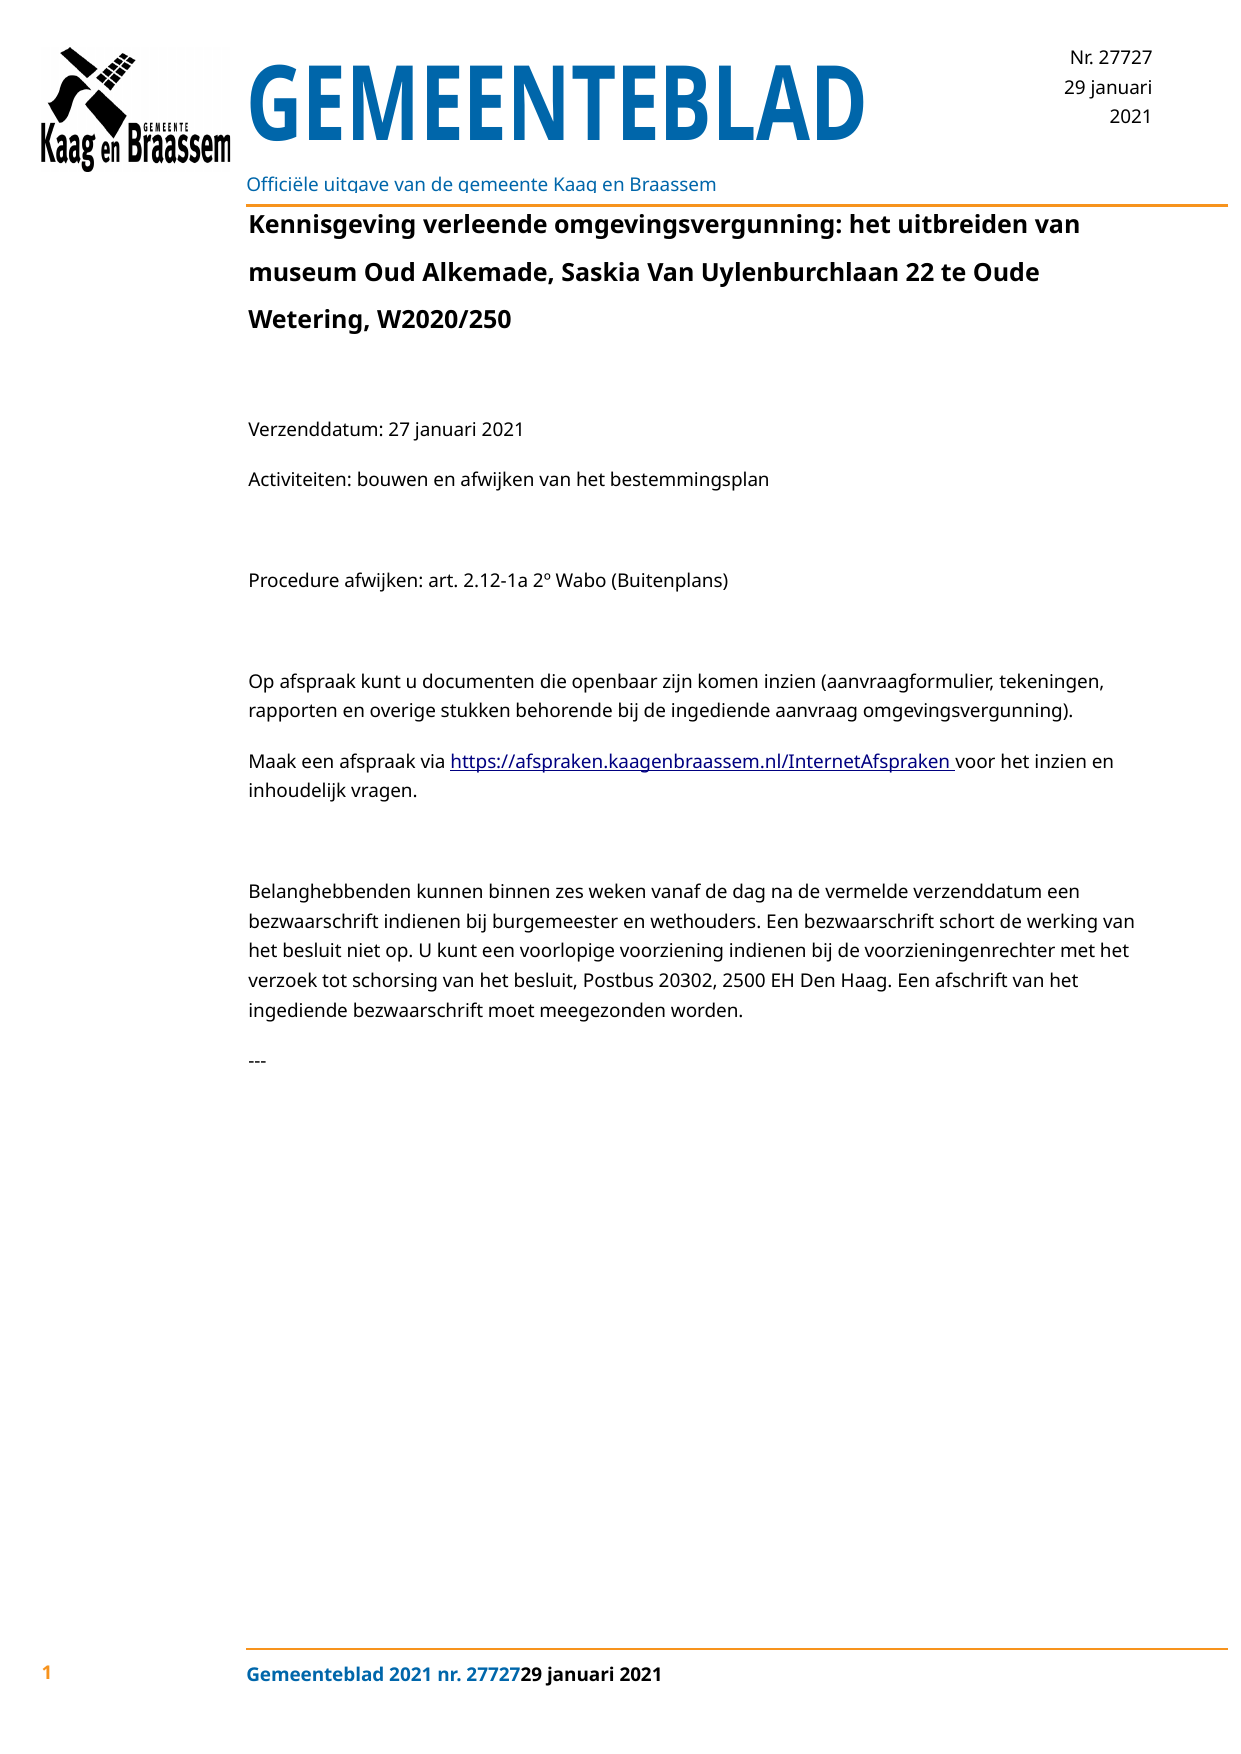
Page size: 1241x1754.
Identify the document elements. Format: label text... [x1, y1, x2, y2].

text Op afspraak kunt u documenten die openbaar zijn komen inzien (aanvraagformulier, tekeningen, rapporten en overige stukken behorende bij de ingediende aanvraag omgevingsvergunning). [248, 668, 1152, 723]
text Maak een afspraak via https://afspraken.kaagenbraassem.nl/InternetAfspraken voor het inzien en inhoudelijk vragen. [248, 748, 1152, 803]
text Activiteiten: bouwen en afwijken van het bestemmingsplan [248, 466, 1152, 492]
text --- [248, 1047, 1152, 1073]
text Kennisgeving verleende omgevingsvergunning: het uitbreiden van museum Oud Alkemade, Saskia Van Uylenburchlaan 22 te Oude Wetering, W2020/250 [248, 207, 1152, 336]
text Belanghebbenden kunnen binnen zes weken vanaf de dag na de vermelde verzenddatum een bezwaarschrift indienen bij burgemeester en wethouders. Een bezwaarschrift schort de werking van het besluit niet op. U kunt een voorlopige voorziening indienen bij de voorzieningenrechter met het verzoek tot schorsing van het besluit, Postbus 20302, 2500 EH Den Haag. Een afschrift van het ingediende bezwaarschrift moet meegezonden worden. [248, 878, 1152, 1022]
text Procedure afwijken: art. 2.12-1a 2º Wabo (Buitenplans) [248, 567, 1152, 593]
text Verzenddatum: 27 januari 2021 [248, 416, 1152, 442]
picture [41, 47, 231, 172]
